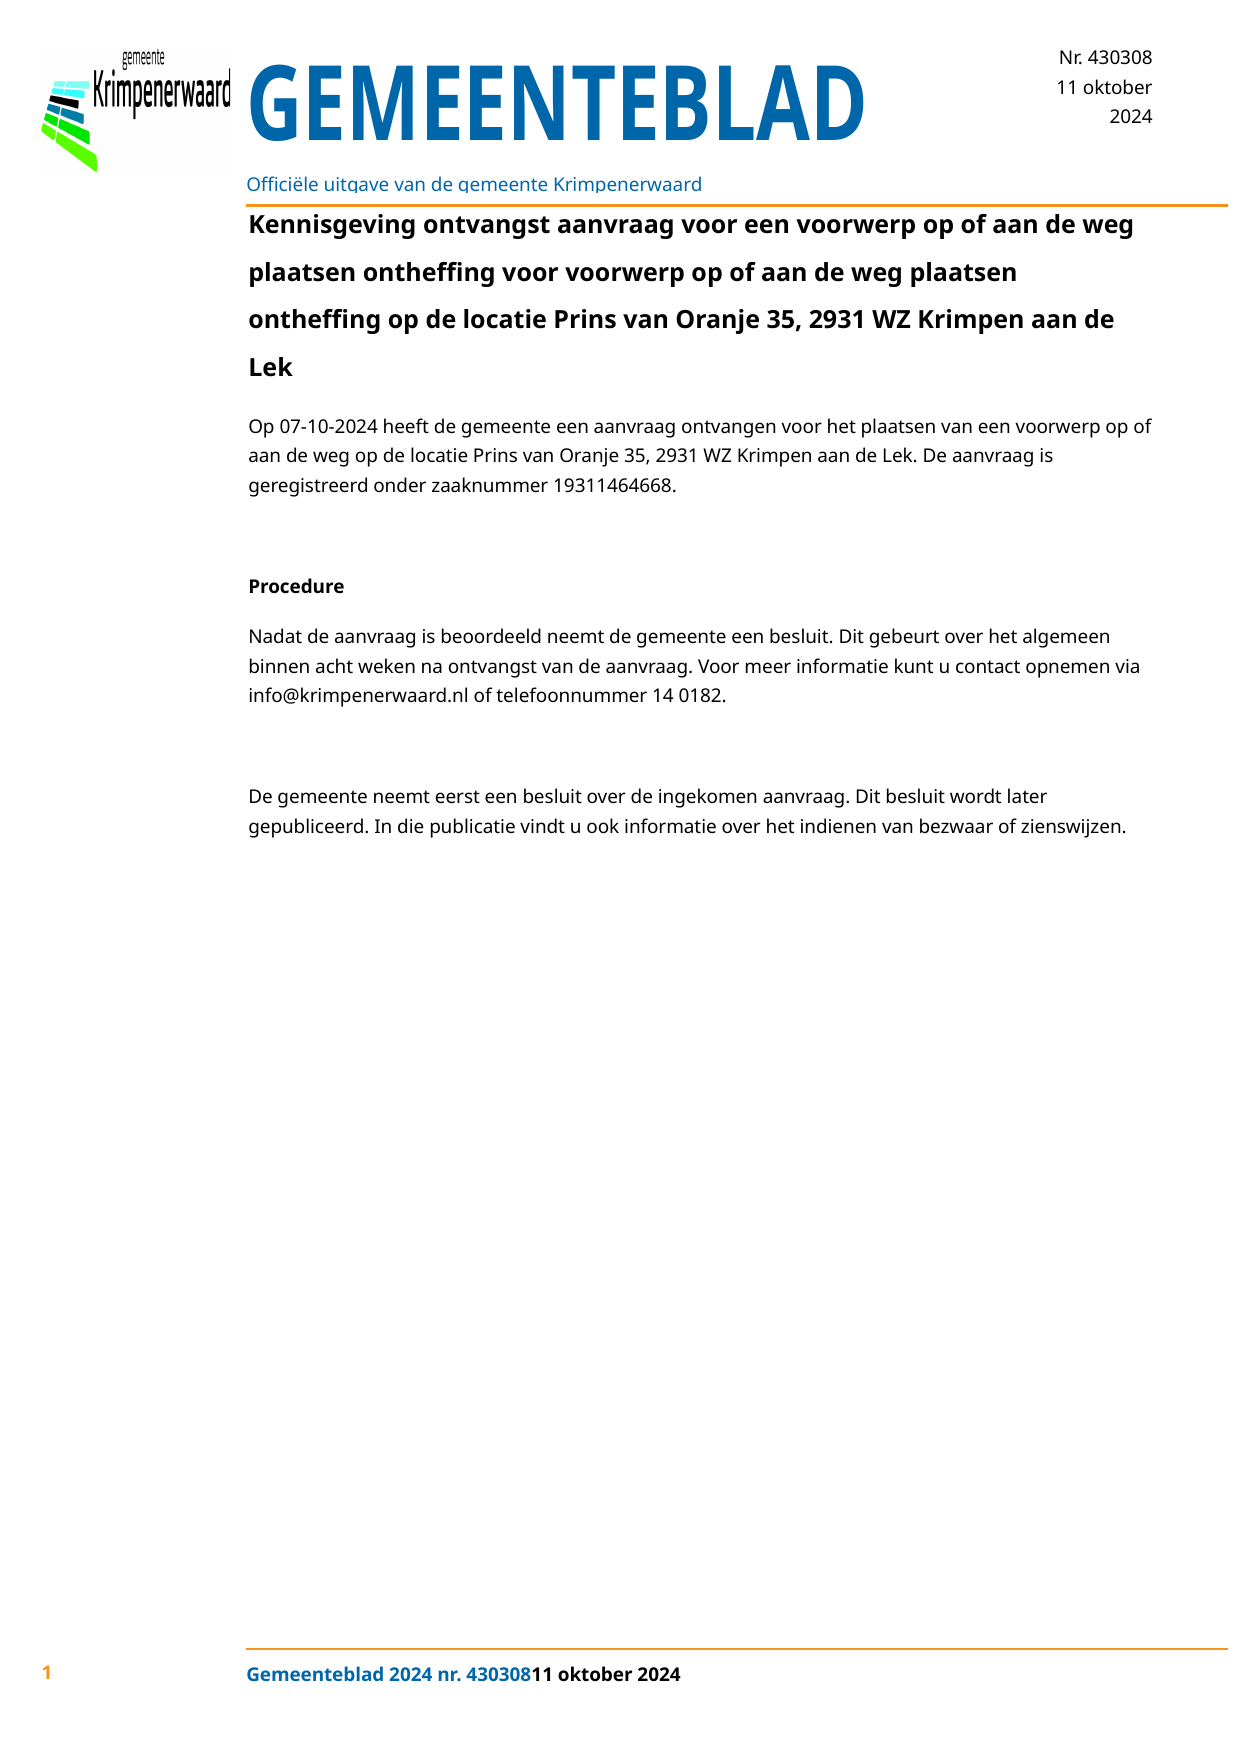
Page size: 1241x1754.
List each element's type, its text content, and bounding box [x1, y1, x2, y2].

text Procedure [248, 573, 1152, 599]
text Kennisgeving ontvangst aanvraag voor een voorwerp op of aan de weg plaatsen ontheffing voor voorwerp op of aan de weg plaatsen ontheffing op de locatie Prins van Oranje 35, 2931 WZ Krimpen aan de Lek [248, 207, 1152, 384]
text Op 07-10-2024 heeft de gemeente een aanvraag ontvangen voor het plaatsen van een voorwerp op of aan de weg op de locatie Prins van Oranje 35, 2931 WZ Krimpen aan de Lek. De aanvraag is geregistreerd onder zaaknummer 19311464668. [248, 413, 1152, 498]
text De gemeente neemt eerst een besluit over de ingekomen aanvraag. Dit besluit wordt later gepubliceerd. In die publicatie vindt u ook informatie over het indienen van bezwaar of zienswijzen. [248, 783, 1152, 839]
text Nadat de aanvraag is beoordeeld neemt de gemeente een besluit. Dit gebeurt over het algemeen binnen acht weken na ontvangst van de aanvraag. Voor meer informatie kunt u contact opnemen via info@krimpenerwaard.nl of telefoonnummer 14 0182. [248, 623, 1152, 708]
picture [41, 47, 231, 172]
